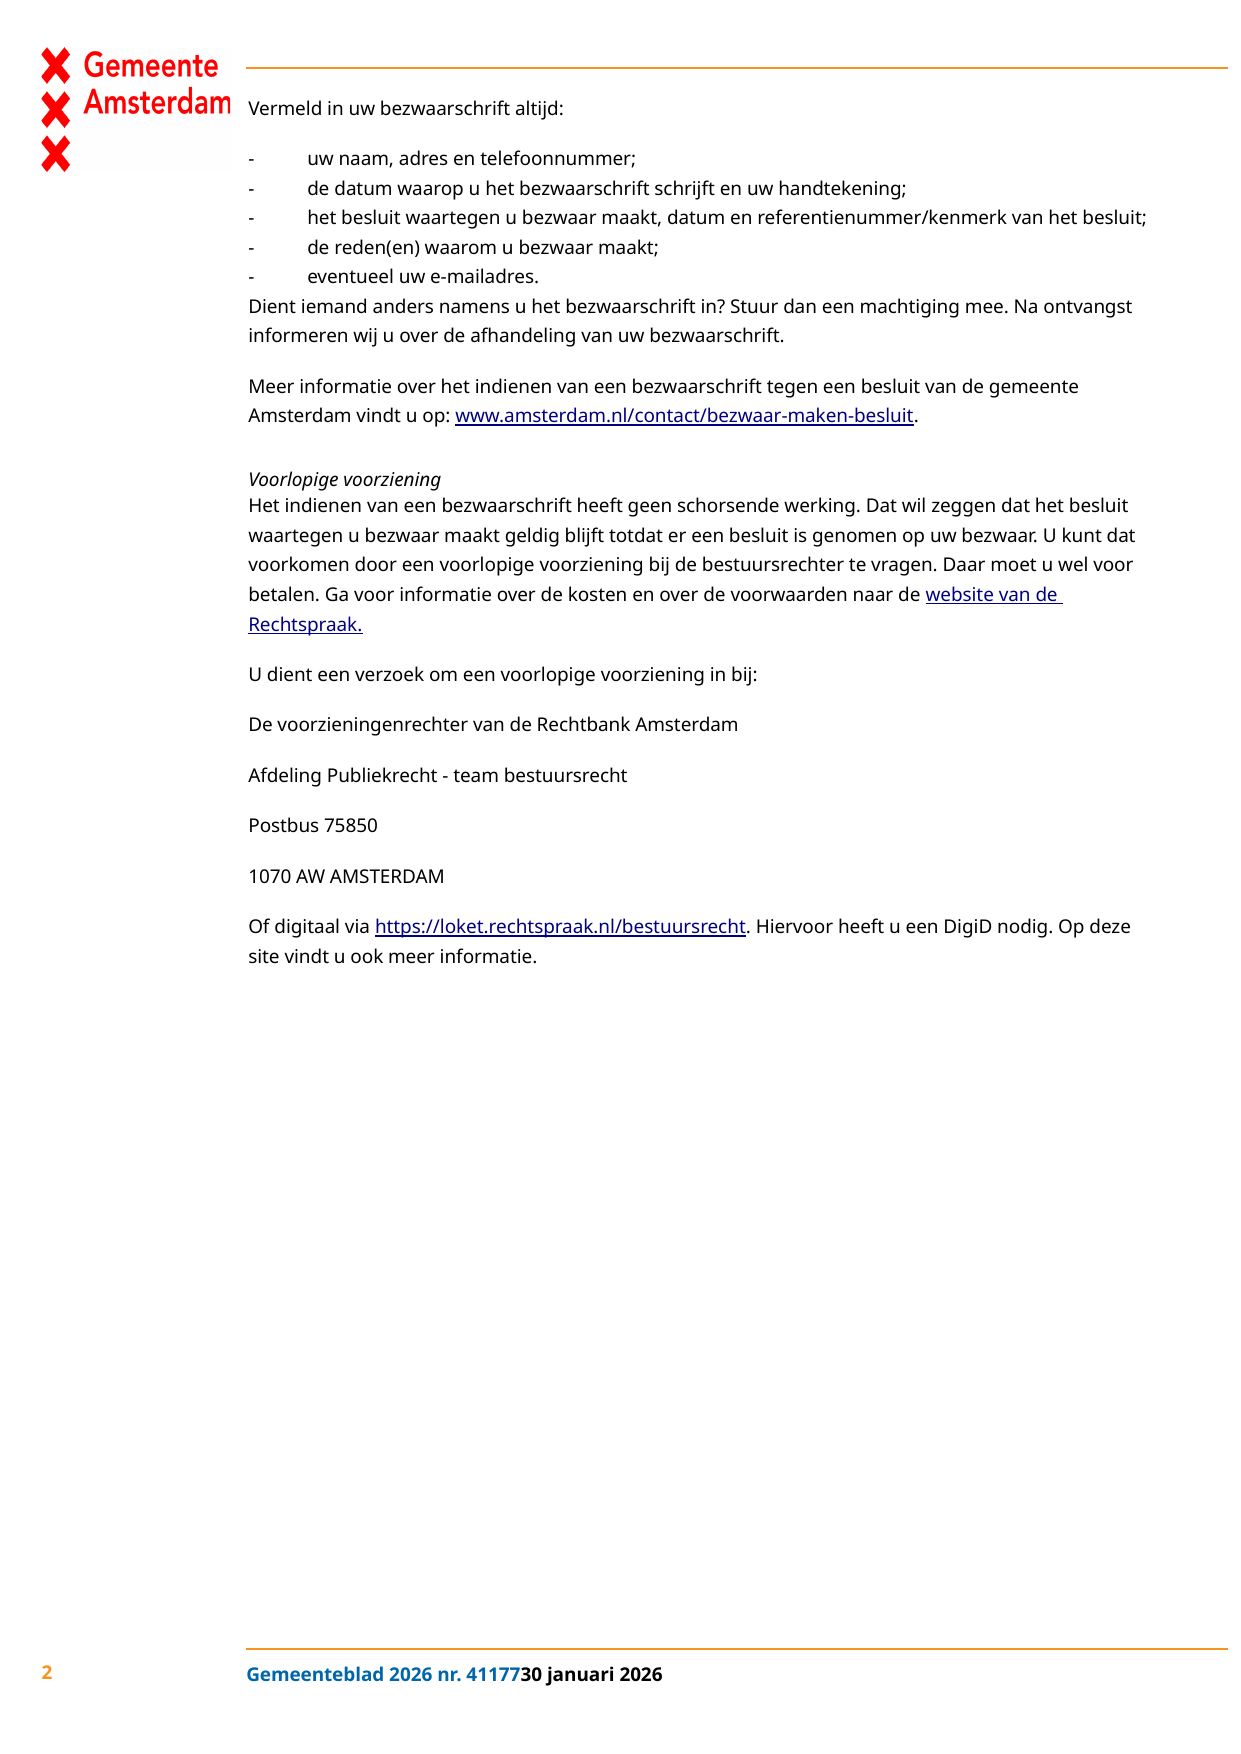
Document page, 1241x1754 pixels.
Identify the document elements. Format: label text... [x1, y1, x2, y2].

list de datum waarop u het bezwaarschrift schrijft en uw handtekening; [248, 175, 1152, 201]
text 1070 AW AMSTERDAM [248, 863, 1152, 888]
text Afdeling Publiekrecht - team bestuursrecht [248, 762, 1152, 788]
text De voorzieningenrechter van de Rechtbank Amsterdam [248, 712, 1152, 737]
text Of digitaal via https://loket.rechtspraak.nl/bestuursrecht. Hiervoor heeft u een DigiD nodig. Op deze site vindt u ook meer informatie. [248, 913, 1152, 968]
list eventueel uw e-mailadres. [248, 263, 1152, 289]
text Voorlopige voorziening [248, 467, 1152, 492]
picture [41, 47, 231, 172]
list de reden(en) waarom u bezwaar maakt; [248, 234, 1152, 260]
text U dient een verzoek om een voorlopige voorziening in bij: [248, 661, 1152, 687]
list het besluit waartegen u bezwaar maakt, datum en referentienummer/kenmerk van het besluit; [248, 204, 1152, 230]
list uw naam, adres en telefoonnummer; [248, 145, 1152, 171]
text Vermeld in uw bezwaarschrift altijd: [248, 95, 1152, 121]
text Postbus 75850 [248, 812, 1152, 838]
text Het indienen van een bezwaarschrift heeft geen schorsende werking. Dat wil zeggen dat het besluit waartegen u bezwaar maakt geldig blijft totdat er een besluit is genomen op uw bezwaar. U kunt dat voorkomen door een voorlopige voorziening bij de bestuursrechter te vragen. Daar moet u wel voor betalen. Ga voor informatie over de kosten en over de voorwaarden naar de website van de Rechtspraak. [248, 492, 1152, 636]
text Dient iemand anders namens u het bezwaarschrift in? Stuur dan een machtiging mee. Na ontvangst informeren wij u over de afhandeling van uw bezwaarschrift. [248, 293, 1152, 348]
text Meer informatie over het indienen van een bezwaarschrift tegen een besluit van de gemeente Amsterdam vindt u op: www.amsterdam.nl/contact/bezwaar-maken-besluit. [248, 373, 1152, 428]
